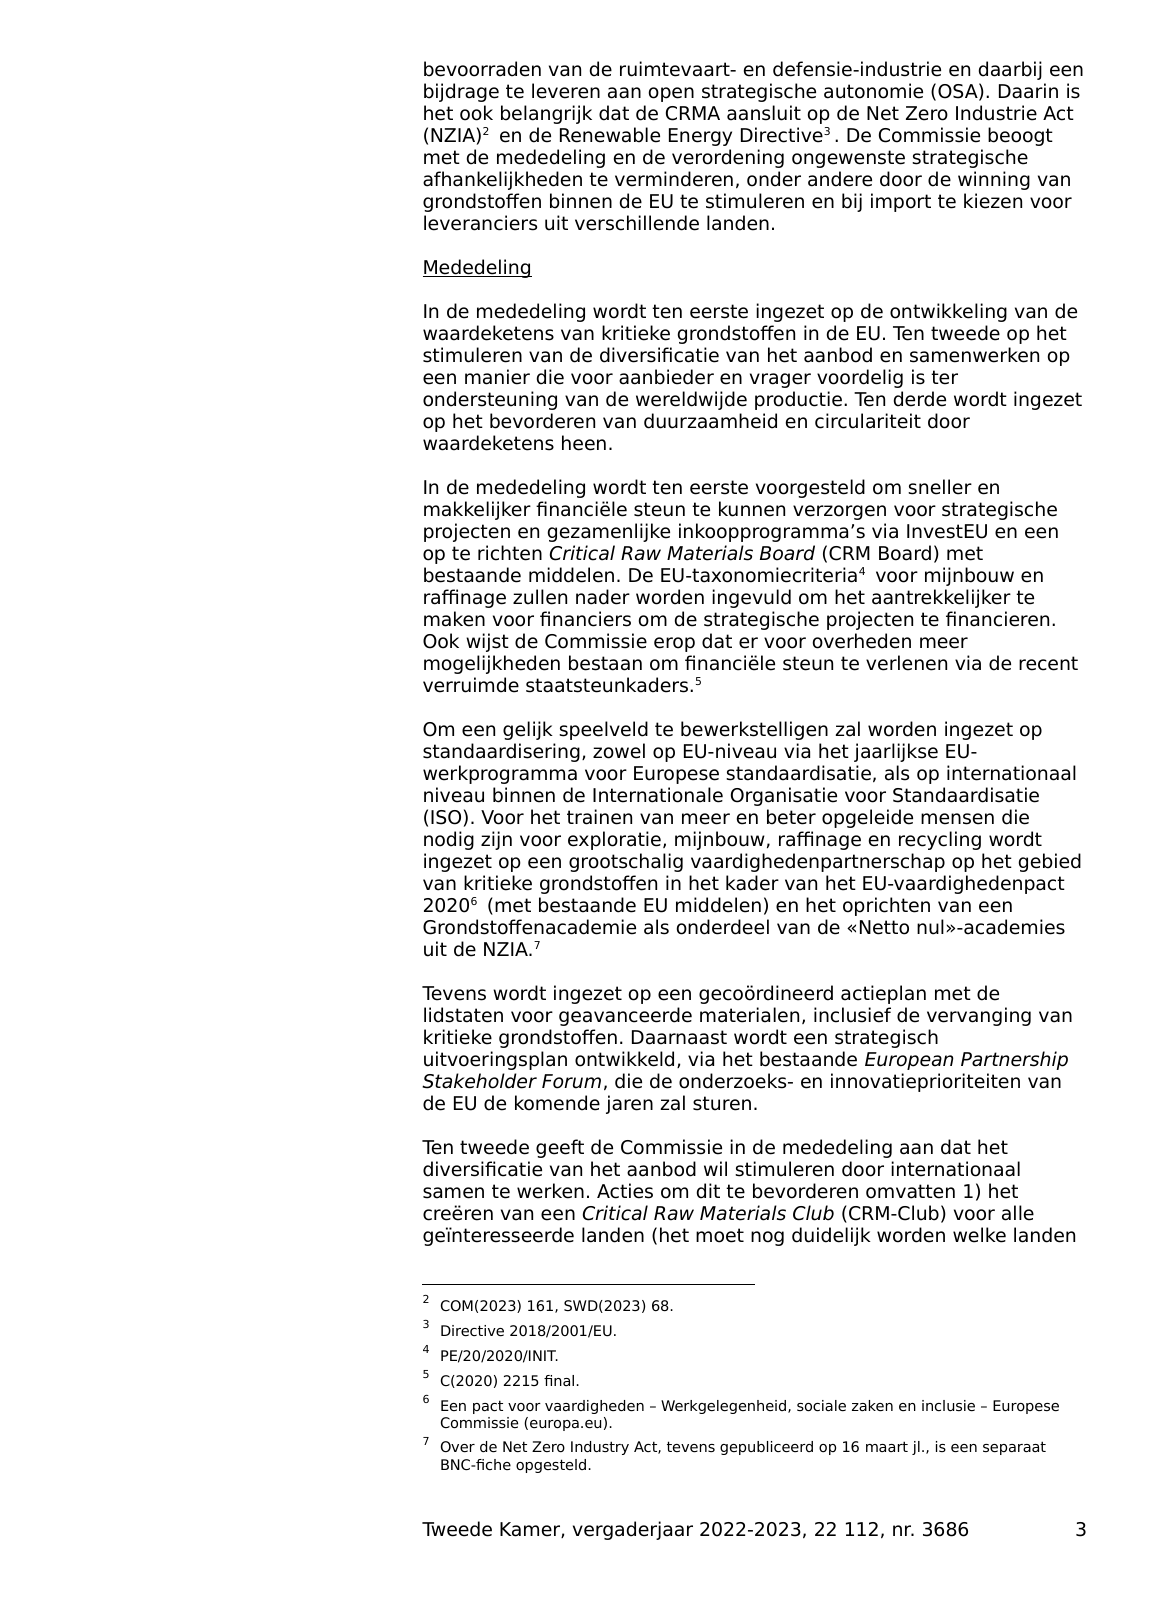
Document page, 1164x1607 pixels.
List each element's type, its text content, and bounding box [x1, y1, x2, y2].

text bevoorraden van de ruimtevaart- en defensie-industrie en daarbij een bijdrage te leveren aan open strategische autonomie (OSA). Daarin is het ook belangrijk dat de CRMA aansluit op de Net Zero Industrie Act (NZIA) en de Renewable Energy Directive. De Commissie beoogt met de mededeling en de verordening ongewenste strategische afhankelijkheden te verminderen, onder andere door de winning van grondstoffen binnen de EU te stimuleren en bij import te kiezen voor leveranciers uit verschillende landen. [422, 59, 1087, 235]
text Tevens wordt ingezet op een gecoördineerd actieplan met de lidstaten voor geavanceerde materialen, inclusief de vervanging van kritieke grondstoffen. Daarnaast wordt een strategisch uitvoeringsplan ontwikkeld, via het bestaande European Partnership Stakeholder Forum, die de onderzoeks- en innovatieprioriteiten van de EU de komende jaren zal sturen. [422, 983, 1087, 1115]
text Over de Net Zero Industry Act, tevens gepubliceerd op 16 maart jl., is een separaat BNC-fiche opgesteld. [422, 1435, 1087, 1474]
text C(2020) 2215 final. [422, 1368, 1087, 1391]
text Een pact voor vaardigheden – Werkgelegenheid, sociale zaken en inclusie – Europese Commissie (europa.eu). [422, 1393, 1087, 1432]
text In de mededeling wordt ten eerste ingezet op de ontwikkeling van de waardeketens van kritieke grondstoffen in de EU. Ten tweede op het stimuleren van de diversificatie van het aanbod en samenwerken op een manier die voor aanbieder en vrager voordelig is ter ondersteuning van de wereldwijde productie. Ten derde wordt ingezet op het bevorderen van duurzaamheid en circulariteit door waardeketens heen. [422, 301, 1087, 455]
subtitle Mededeling [422, 257, 1087, 279]
text Directive 2018/2001/EU. [422, 1318, 1087, 1341]
text PE/20/2020/INIT. [422, 1343, 1087, 1366]
text Ten tweede geeft de Commissie in de mededeling aan dat het diversificatie van het aanbod wil stimuleren door internationaal samen te werken. Acties om dit te bevorderen omvatten 1) het creëren van een Critical Raw Materials Club (CRM-Club) voor alle geïnteresseerde landen (het moet nog duidelijk worden welke landen [422, 1137, 1087, 1247]
text In de mededeling wordt ten eerste voorgesteld om sneller en makkelijker financiële steun te kunnen verzorgen voor strategische projecten en gezamenlijke inkoopprogramma’s via InvestEU en een op te richten Critical Raw Materials Board (CRM Board) met bestaande middelen. De EU-taxonomiecriteria voor mijnbouw en raffinage zullen nader worden ingevuld om het aantrekkelijker te maken voor financiers om de strategische projecten te financieren. Ook wijst de Commissie erop dat er voor overheden meer mogelijkheden bestaan om financiële steun te verlenen via de recent verruimde staatsteunkaders. [422, 477, 1087, 697]
text Om een gelijk speelveld te bewerkstelligen zal worden ingezet op standaardisering, zowel op EU-niveau via het jaarlijkse EU-werkprogramma voor Europese standaardisatie, als op internationaal niveau binnen de Internationale Organisatie voor Standaardisatie (ISO). Voor het trainen van meer en beter opgeleide mensen die nodig zijn voor exploratie, mijnbouw, raffinage en recycling wordt ingezet op een grootschalig vaardighedenpartnerschap op het gebied van kritieke grondstoffen in het kader van het EU-vaardighedenpact 2020 (met bestaande EU middelen) en het oprichten van een Grondstoffenacademie als onderdeel van de «Netto nul»-academies uit de NZIA. [422, 719, 1087, 961]
text COM(2023) 161, SWD(2023) 68. [422, 1293, 1087, 1316]
